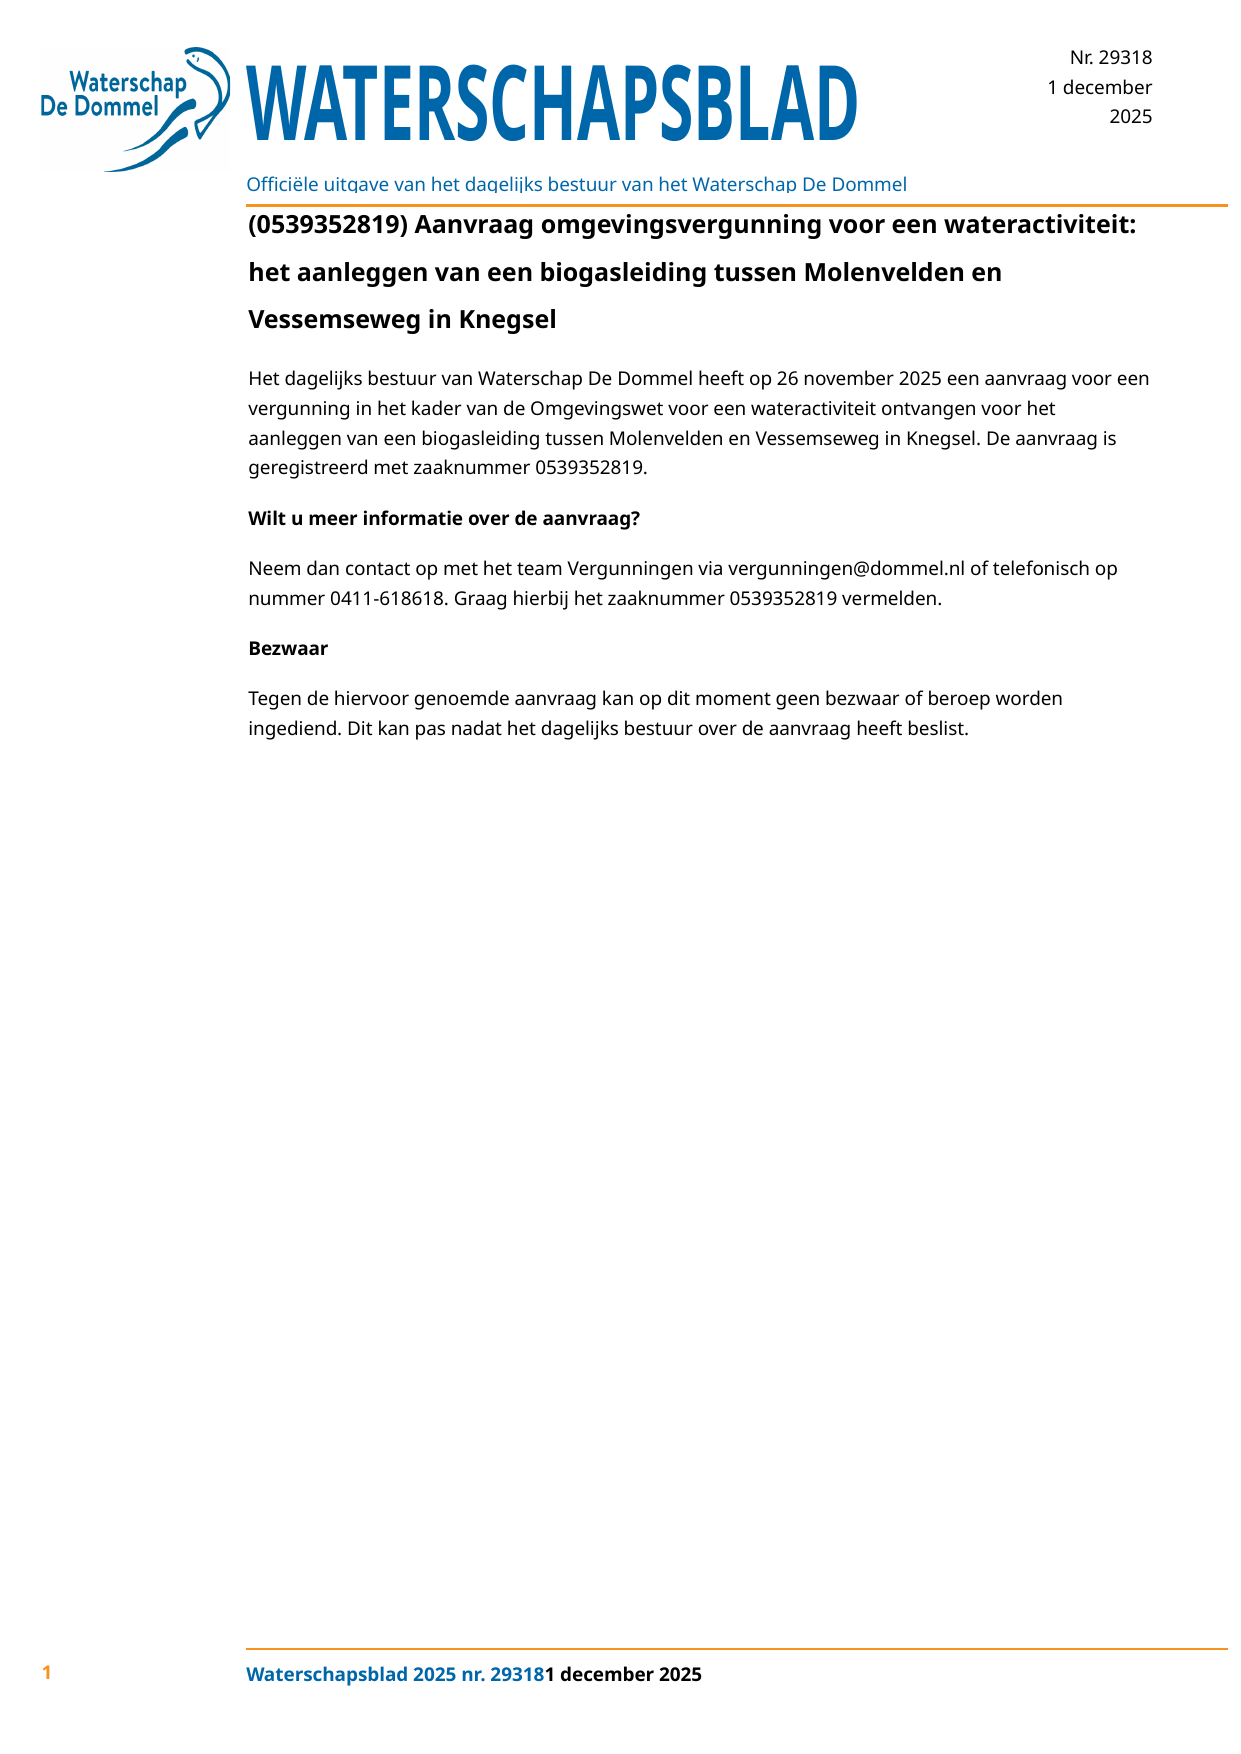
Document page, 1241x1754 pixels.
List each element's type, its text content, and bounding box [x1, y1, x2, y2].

text Tegen de hiervoor genoemde aanvraag kan op dit moment geen bezwaar of beroep worden ingediend. Dit kan pas nadat het dagelijks bestuur over de aanvraag heeft beslist. [248, 686, 1152, 741]
text Wilt u meer informatie over de aanvraag? [248, 505, 1152, 530]
text Neem dan contact op met het team Vergunningen via vergunningen@dommel.nl of telefonisch op nummer 0411-618618. Graag hierbij het zaaknummer 0539352819 vermelden. [248, 555, 1152, 610]
text Het dagelijks bestuur van Waterschap De Dommel heeft op 26 november 2025 een aanvraag voor een vergunning in het kader van de Omgevingswet voor een wateractiviteit ontvangen voor het aanleggen van een biogasleiding tussen Molenvelden en Vessemseweg in Knegsel. De aanvraag is geregistreerd met zaaknummer 0539352819. [248, 366, 1152, 480]
text Bezwaar [248, 635, 1152, 661]
picture [198, 118, 210, 131]
picture [204, 47, 231, 76]
picture [45, 99, 51, 111]
picture [41, 47, 231, 172]
text (0539352819) Aanvraag omgevingsvergunning voor een wateractiviteit: het aanleggen van een biogasleiding tussen Molenvelden en Vessemseweg in Knegsel [248, 207, 1152, 336]
